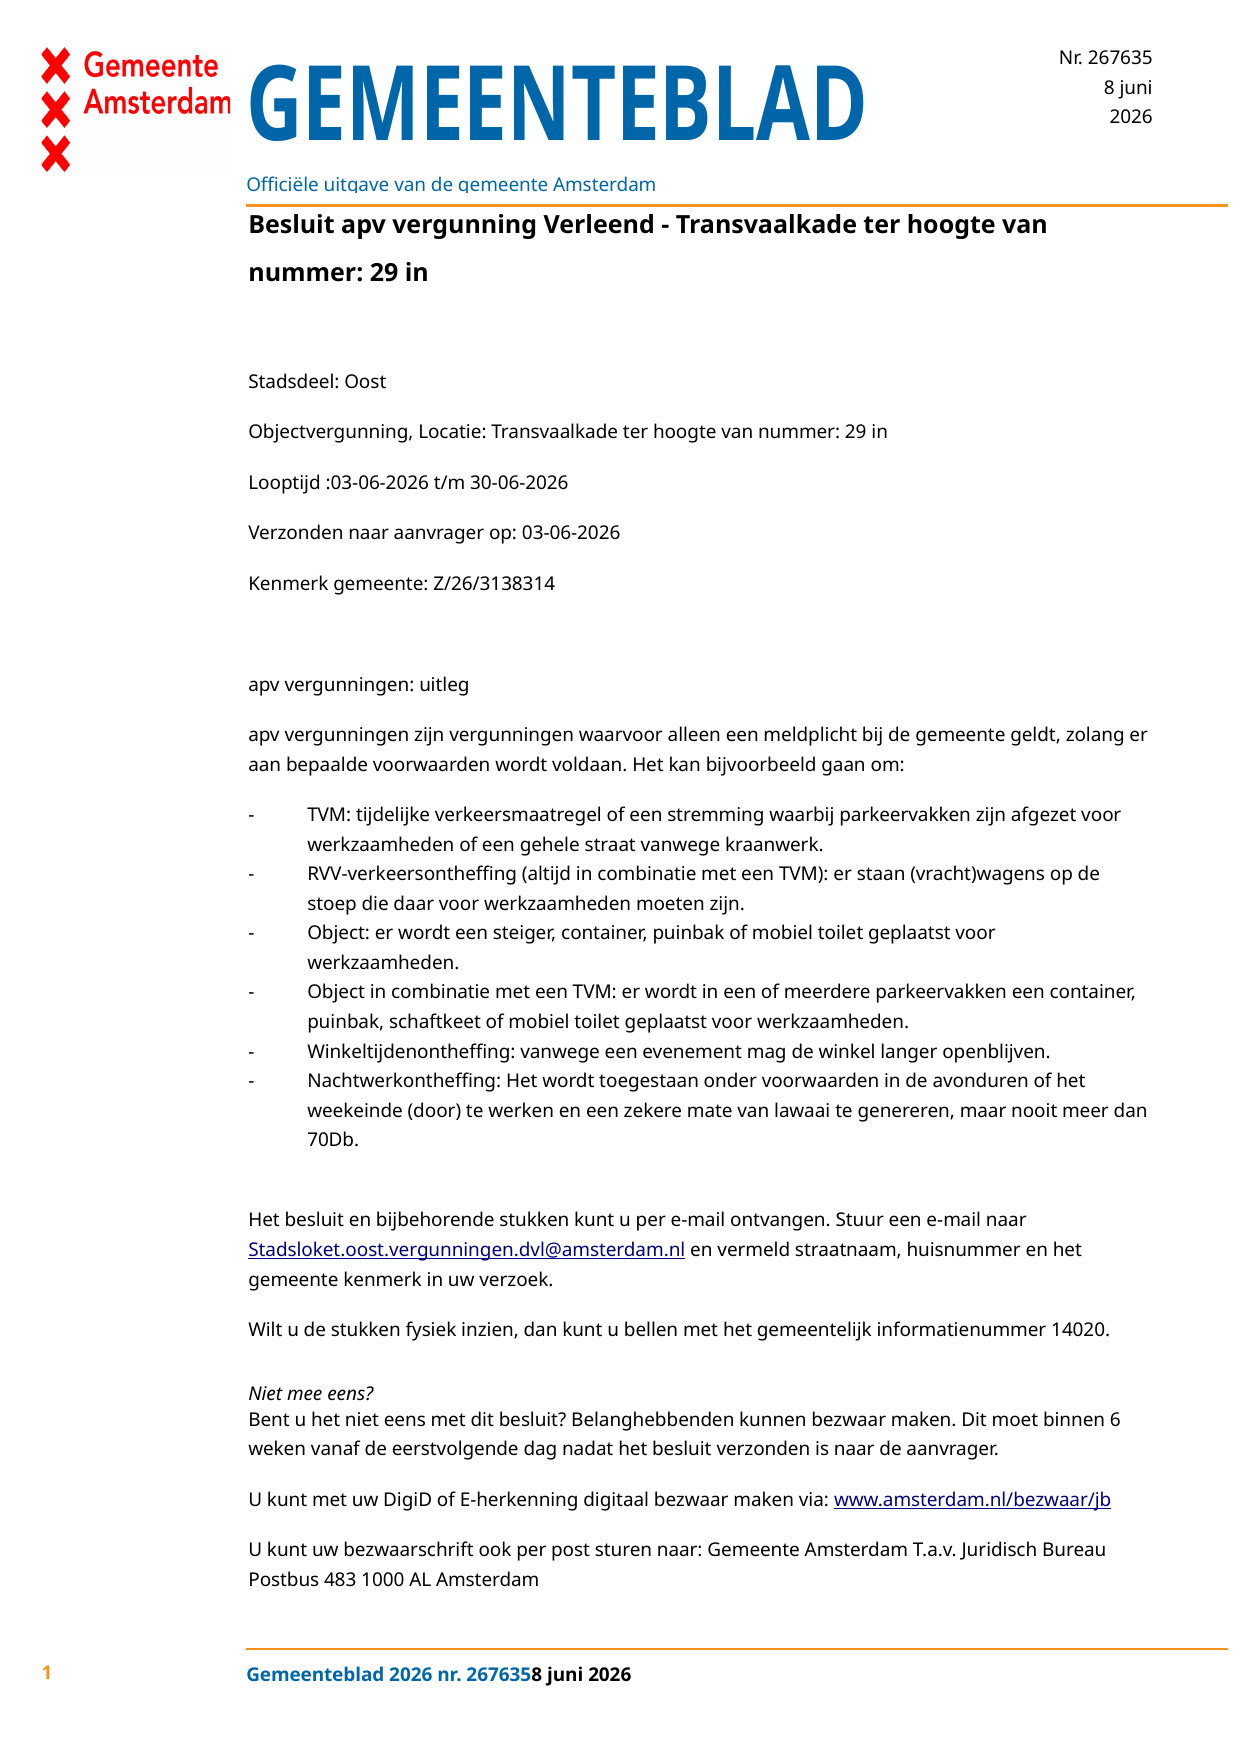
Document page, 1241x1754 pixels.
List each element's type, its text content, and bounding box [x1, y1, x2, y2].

text U kunt uw bezwaarschrift ook per post sturen naar: Gemeente Amsterdam T.a.v. Juridisch Bureau Postbus 483 1000 AL Amsterdam [248, 1536, 1152, 1592]
text Het besluit en bijbehorende stukken kunt u per e-mail ontvangen. Stuur een e-mail naar Stadsloket.oost.vergunningen.dvl@amsterdam.nl en vermeld straatnaam, huisnummer en het gemeente kenmerk in uw verzoek. [248, 1207, 1152, 1292]
text U kunt met uw DigiD of E-herkenning digitaal bezwaar maken via: www.amsterdam.nl/bezwaar/jb [248, 1486, 1152, 1512]
list Winkeltijdenontheffing: vanwege een evenement mag de winkel langer openblijven. [248, 1038, 1152, 1064]
text Looptijd :03-06-2026 t/m 30-06-2026 [248, 469, 1152, 495]
text Kenmerk gemeente: Z/26/3138314 [248, 570, 1152, 596]
list TVM: tijdelijke verkeersmaatregel of een stremming waarbij parkeervakken zijn afgezet voor werkzaamheden of een gehele straat vanwege kraanwerk. [248, 801, 1152, 857]
list Nachtwerkontheffing: Het wordt toegestaan onder voorwaarden in de avonduren of het weekeinde (door) te werken en een zekere mate van lawaai te genereren, maar nooit meer dan 70Db. [248, 1067, 1152, 1152]
text Bent u het niet eens met dit besluit? Belanghebbenden kunnen bezwaar maken. Dit moet binnen 6 weken vanaf de eerstvolgende dag nadat het besluit verzonden is naar de aanvrager. [248, 1406, 1152, 1461]
list RVV-verkeersontheffing (altijd in combinatie met een TVM): er staan (vracht)wagens op de stoep die daar voor werkzaamheden moeten zijn. [248, 860, 1152, 916]
text Stadsdeel: Oost [248, 368, 1152, 394]
text Niet mee eens? [248, 1380, 1152, 1406]
text apv vergunningen zijn vergunningen waarvoor alleen een meldplicht bij de gemeente geldt, zolang er aan bepaalde voorwaarden wordt voldaan. Het kan bijvoorbeeld gaan om: [248, 721, 1152, 777]
list Object: er wordt een steiger, container, puinbak of mobiel toilet geplaatst voor werkzaamheden. [248, 919, 1152, 975]
text Besluit apv vergunning Verleend - Transvaalkade ter hoogte van nummer: 29 in [248, 207, 1152, 288]
text Verzonden naar aanvrager op: 03-06-2026 [248, 519, 1152, 545]
text apv vergunningen: uitleg [248, 671, 1152, 697]
list Object in combinatie met een TVM: er wordt in een of meerdere parkeervakken een container, puinbak, schaftkeet of mobiel toilet geplaatst voor werkzaamheden. [248, 979, 1152, 1034]
picture [41, 47, 231, 172]
text Wilt u de stukken fysiek inzien, dan kunt u bellen met het gemeentelijk informatienummer 14020. [248, 1316, 1152, 1342]
text Objectvergunning, Locatie: Transvaalkade ter hoogte van nummer: 29 in [248, 419, 1152, 444]
